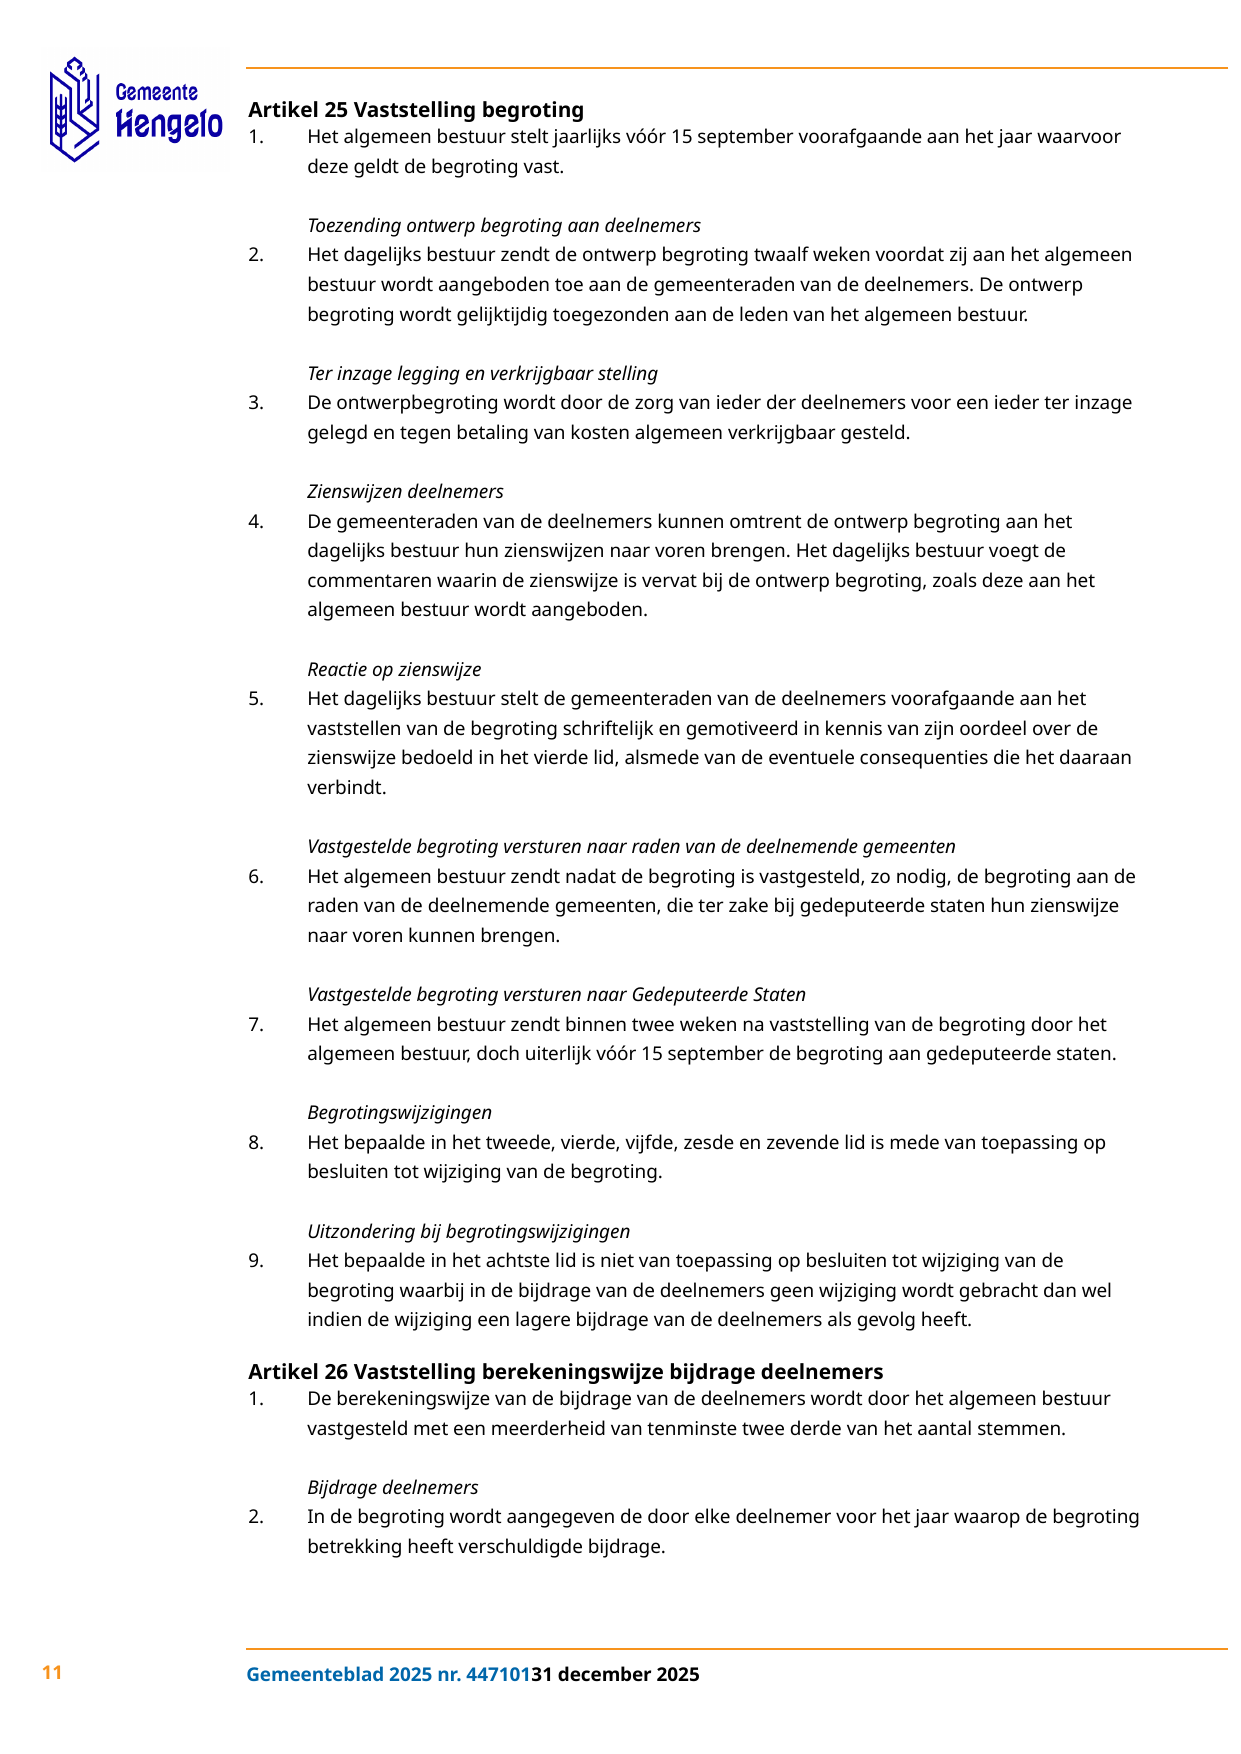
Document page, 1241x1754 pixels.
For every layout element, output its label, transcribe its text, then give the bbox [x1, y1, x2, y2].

text Artikel 26 Vaststelling berekeningswijze bijdrage deelnemers [248, 1357, 1152, 1385]
list Het dagelijks bestuur stelt de gemeenteraden van de deelnemers voorafgaande aan het vaststellen van de begroting schriftelijk en gemotiveerd in kennis van zijn oordeel over de zienswijze bedoeld in het vierde lid, alsmede van de eventuele consequenties die het daaraan verbindt. [248, 685, 1152, 800]
list Uitzondering bij begrotingswijzigingen [248, 1218, 1152, 1243]
list In de begroting wordt aangegeven de door elke deelnemer voor het jaar waarop de begroting betrekking heeft verschuldigde bijdrage. [248, 1504, 1152, 1559]
list Vastgestelde begroting versturen naar Gedeputeerde Staten [248, 981, 1152, 1007]
list Begrotingswijzigingen [248, 1099, 1152, 1125]
list Het dagelijks bestuur zendt de ontwerp begroting twaalf weken voordat zij aan het algemeen bestuur wordt aangeboden toe aan de gemeenteraden van de deelnemers. De ontwerp begroting wordt gelijktijdig toegezonden aan de leden van het algemeen bestuur. [248, 242, 1152, 326]
list Vastgestelde begroting versturen naar raden van de deelnemende gemeenten [248, 833, 1152, 859]
list Zienswijzen deelnemers [248, 478, 1152, 504]
list Het bepaalde in het achtste lid is niet van toepassing op besluiten tot wijziging van de begroting waarbij in de bijdrage van de deelnemers geen wijziging wordt gebracht dan wel indien de wijziging een lagere bijdrage van de deelnemers als gevolg heeft. [248, 1247, 1152, 1332]
list Het bepaalde in het tweede, vierde, vijfde, zesde en zevende lid is mede van toepassing op besluiten tot wijziging van de begroting. [248, 1129, 1152, 1184]
list Reactie op zienswijze [248, 656, 1152, 681]
list Het algemeen bestuur zendt binnen twee weken na vaststelling van de begroting door het algemeen bestuur, doch uiterlijk vóór 15 september de begroting aan gedeputeerde staten. [248, 1011, 1152, 1066]
list Toezending ontwerp begroting aan deelnemers [248, 212, 1152, 238]
list De ontwerpbegroting wordt door de zorg van ieder der deelnemers voor een ieder ter inzage gelegd en tegen betaling van kosten algemeen verkrijgbaar gesteld. [248, 389, 1152, 445]
list De berekeningswijze van de bijdrage van de deelnemers wordt door het algemeen bestuur vastgesteld met een meerderheid van tenminste twee derde van het aantal stemmen. [248, 1385, 1152, 1441]
list Het algemeen bestuur zendt nadat de begroting is vastgesteld, zo nodig, de begroting aan de raden van de deelnemende gemeenten, die ter zake bij gedeputeerde staten hun zienswijze naar voren kunnen brengen. [248, 863, 1152, 948]
list Het algemeen bestuur stelt jaarlijks vóór 15 september voorafgaande aan het jaar waarvoor deze geldt de begroting vast. [248, 123, 1152, 178]
list De gemeenteraden van de deelnemers kunnen omtrent de ontwerp begroting aan het dagelijks bestuur hun zienswijzen naar voren brengen. Het dagelijks bestuur voegt de commentaren waarin de zienswijze is vervat bij de ontwerp begroting, zoals deze aan het algemeen bestuur wordt aangeboden. [248, 508, 1152, 622]
text Artikel 25 Vaststelling begroting [248, 95, 1152, 123]
picture [41, 47, 231, 172]
list Ter inzage legging en verkrijgbaar stelling [248, 360, 1152, 386]
list Bijdrage deelnemers [248, 1474, 1152, 1500]
